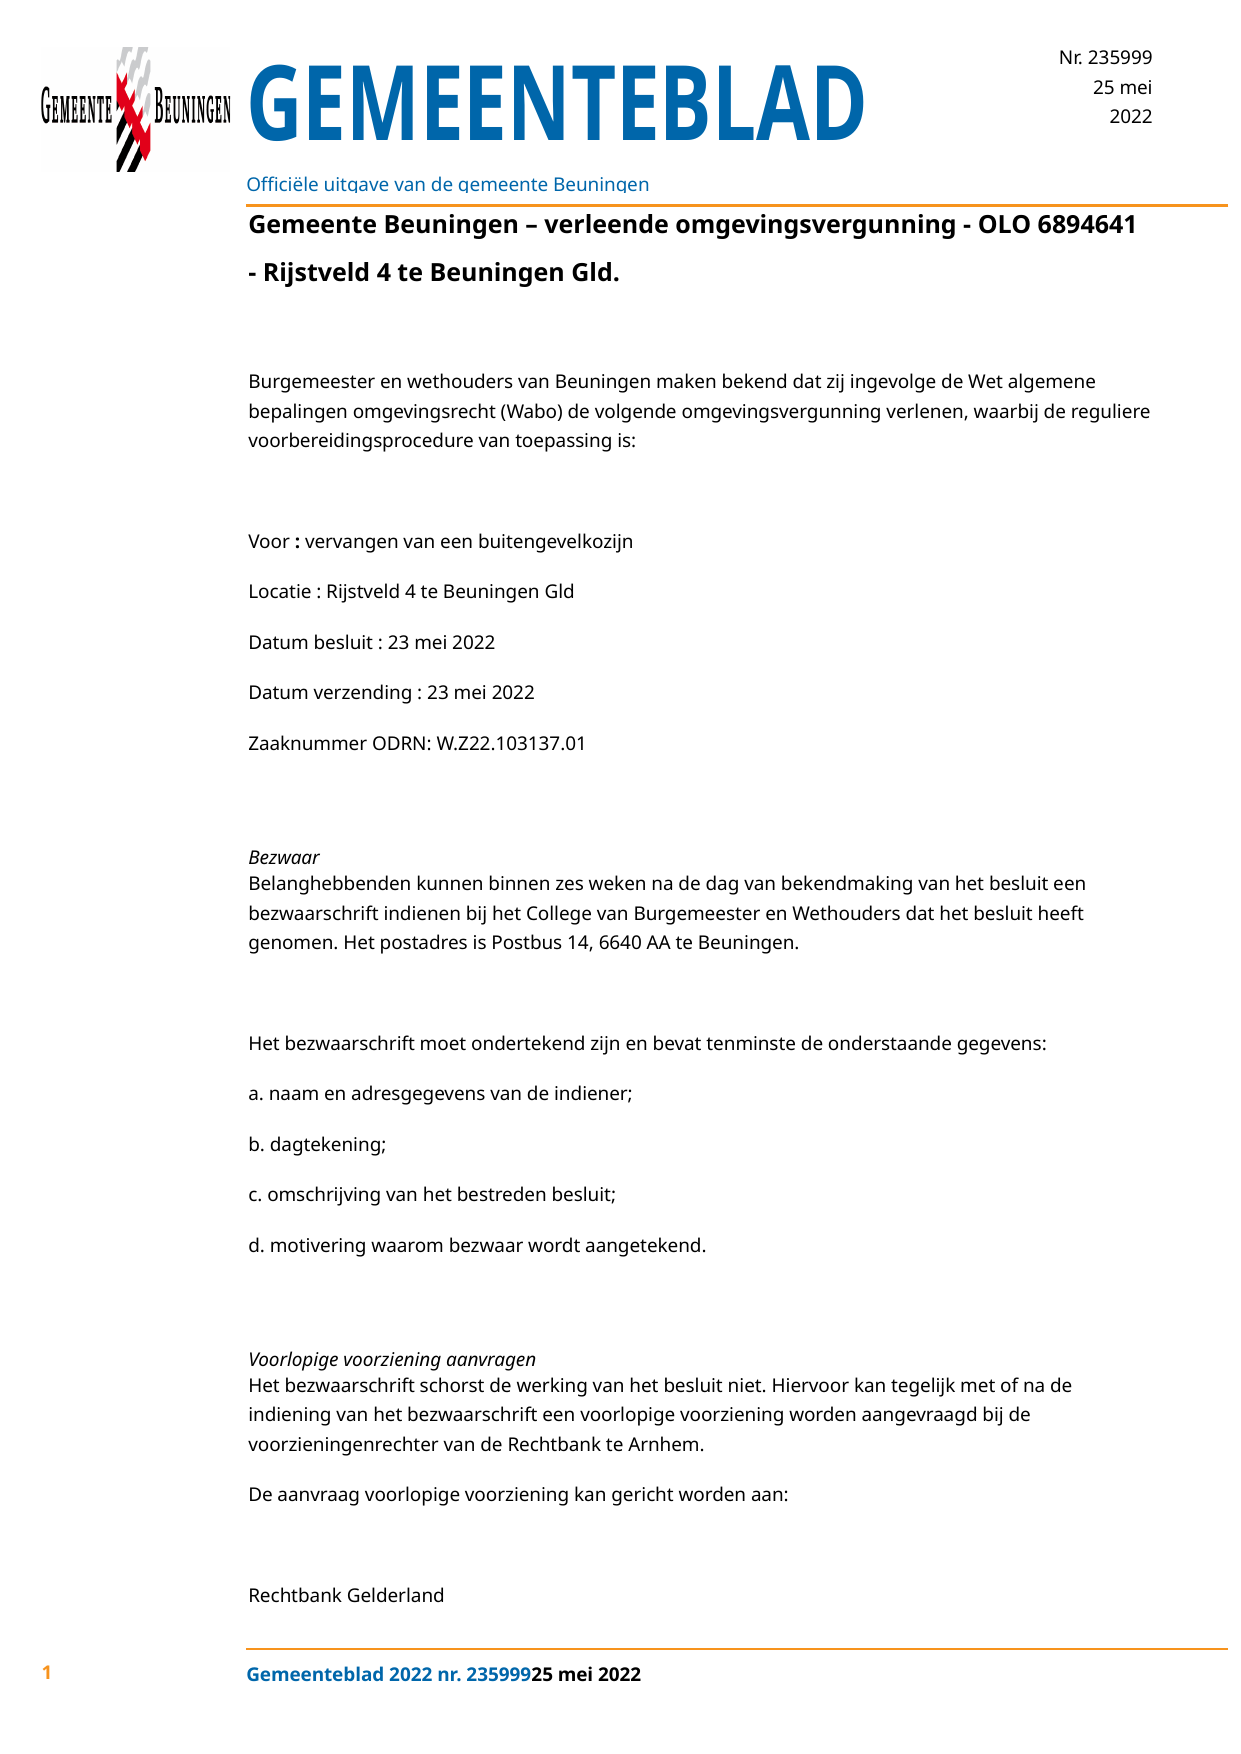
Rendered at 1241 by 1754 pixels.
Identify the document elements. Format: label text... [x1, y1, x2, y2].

text Datum besluit : 23 mei 2022 [248, 629, 1152, 655]
text Bezwaar [248, 844, 1152, 870]
text Locatie : Rijstveld 4 te Beuningen Gld [248, 579, 1152, 604]
text Voor : vervangen van een buitengevelkozijn [248, 528, 1152, 554]
text De aanvraag voorlopige voorziening kan gericht worden aan: [248, 1481, 1152, 1507]
text Belanghebbenden kunnen binnen zes weken na de dag van bekendmaking van het besluit een bezwaarschrift indienen bij het College van Burgemeester en Wethouders dat het besluit heeft genomen. Het postadres is Postbus 14, 6640 AA te Beuningen. [248, 870, 1152, 955]
text Het bezwaarschrift schorst de werking van het besluit niet. Hiervoor kan tegelijk met of na de indiening van het bezwaarschrift een voorlopige voorziening worden aangevraagd bij de voorzieningenrechter van de Rechtbank te Arnhem. [248, 1372, 1152, 1457]
text Zaaknummer ODRN: W.Z22.103137.01 [248, 730, 1152, 756]
text a. naam en adresgegevens van de indiener; [248, 1081, 1152, 1106]
text Rechtbank Gelderland [248, 1582, 1152, 1608]
text c. omschrijving van het bestreden besluit; [248, 1181, 1152, 1207]
text Datum verzending : 23 mei 2022 [248, 679, 1152, 705]
text Gemeente Beuningen – verleende omgevingsvergunning - OLO 6894641 - Rijstveld 4 te Beuningen Gld. [248, 207, 1152, 288]
text Het bezwaarschrift moet ondertekend zijn en bevat tenminste de onderstaande gegevens: [248, 1030, 1152, 1056]
picture [41, 47, 231, 172]
text b. dagtekening; [248, 1131, 1152, 1157]
text Burgemeester en wethouders van Beuningen maken bekend dat zij ingevolge de Wet algemene bepalingen omgevingsrecht (Wabo) de volgende omgevingsvergunning verlenen, waarbij de reguliere voorbereidingsprocedure van toepassing is: [248, 368, 1152, 453]
text Voorlopige voorziening aanvragen [248, 1346, 1152, 1372]
text d. motivering waarom bezwaar wordt aangetekend. [248, 1232, 1152, 1257]
